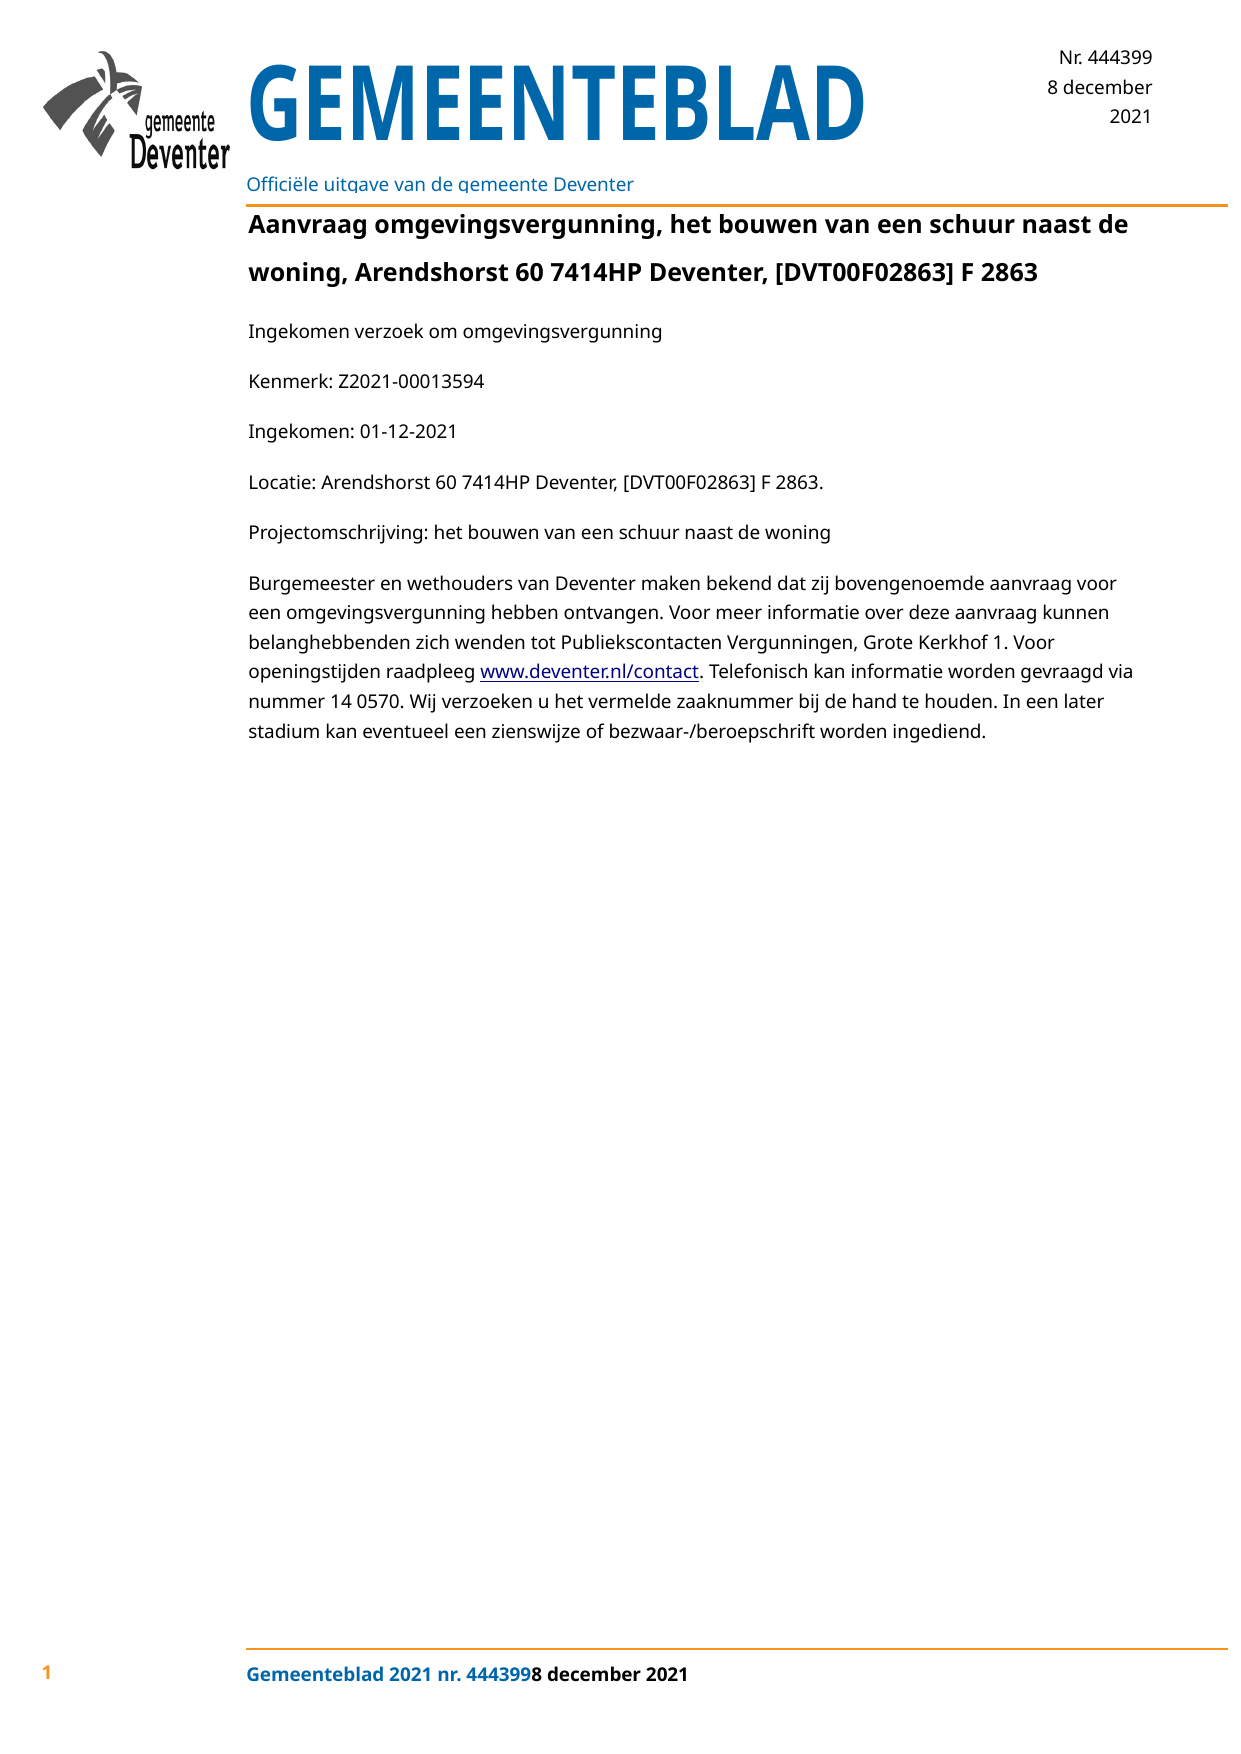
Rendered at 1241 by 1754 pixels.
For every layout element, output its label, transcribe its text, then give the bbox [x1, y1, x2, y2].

text Aanvraag omgevingsvergunning, het bouwen van een schuur naast de woning, Arendshorst 60 7414HP Deventer, [DVT00F02863] F 2863 [248, 207, 1152, 288]
text Burgemeester en wethouders van Deventer maken bekend dat zij bovengenoemde aanvraag voor een omgevingsvergunning hebben ontvangen. Voor meer informatie over deze aanvraag kunnen belanghebbenden zich wenden tot Publiekscontacten Vergunningen, Grote Kerkhof 1. Voor openingstijden raadpleeg www.deventer.nl/contact. Telefonisch kan informatie worden gevraagd via nummer 14 0570. Wij verzoeken u het vermelde zaaknummer bij de hand te houden. In een later stadium kan eventueel een zienswijze of bezwaar-/beroepschrift worden ingediend. [248, 570, 1152, 744]
picture [41, 47, 231, 172]
text Kenmerk: Z2021-00013594 [248, 368, 1152, 394]
text Ingekomen: 01-12-2021 [248, 419, 1152, 444]
text Locatie: Arendshorst 60 7414HP Deventer, [DVT00F02863] F 2863. [248, 469, 1152, 495]
text Ingekomen verzoek om omgevingsvergunning [248, 318, 1152, 344]
text Projectomschrijving: het bouwen van een schuur naast de woning [248, 519, 1152, 545]
